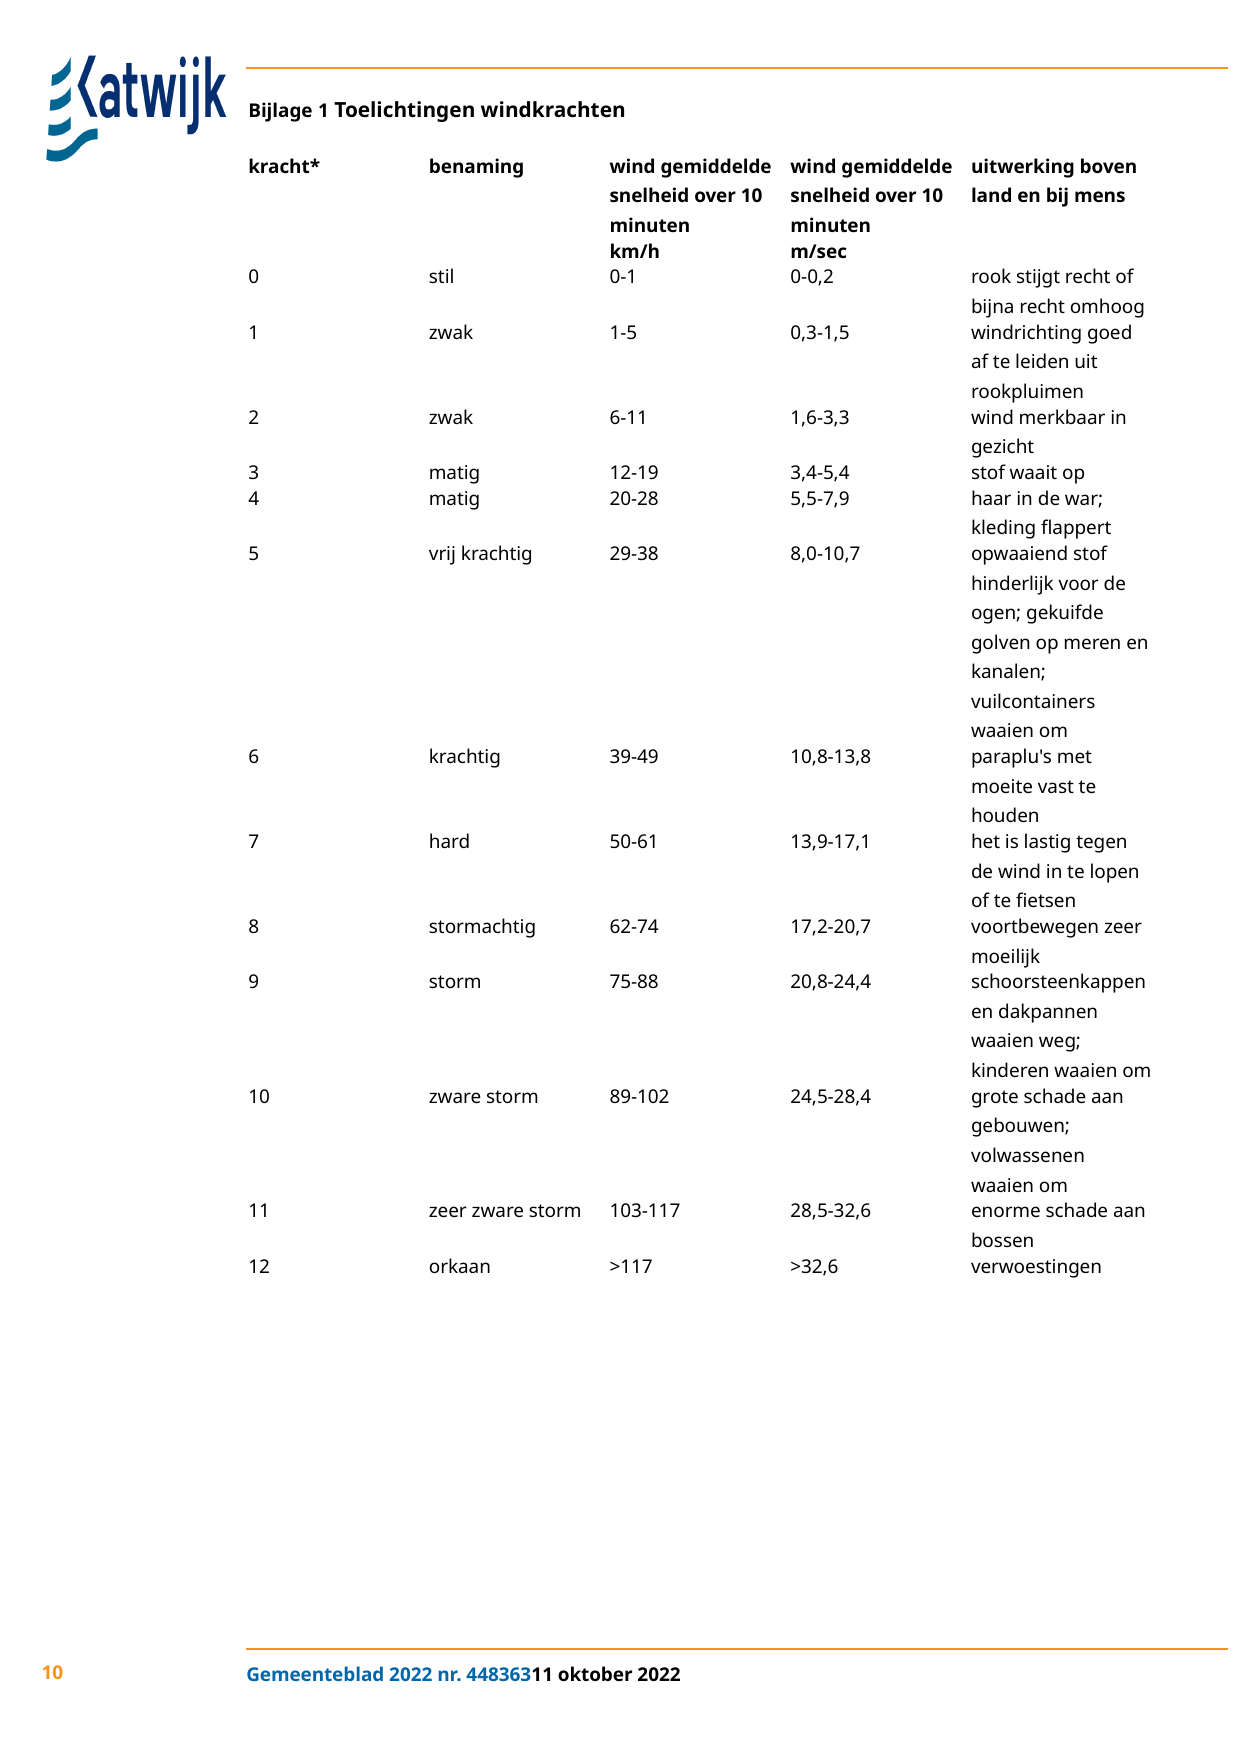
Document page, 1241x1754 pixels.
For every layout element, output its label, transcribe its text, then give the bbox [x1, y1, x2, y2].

text Bijlage 1 Toelichtingen windkrachten [248, 95, 1152, 123]
table_cell 103-117 [609, 1198, 790, 1253]
table_cell m/sec [790, 238, 971, 264]
table_cell 7 [248, 828, 429, 913]
picture [41, 47, 231, 172]
table_cell 4 [248, 485, 429, 540]
table_cell 29-38 [609, 540, 790, 743]
table_header uitwerking boven land en bij mens [971, 153, 1152, 238]
table_cell orkaan [429, 1253, 609, 1278]
table_cell stil [429, 264, 609, 319]
table_cell voortbewegen zeer moeilijk [971, 913, 1152, 968]
table_cell 9 [248, 969, 429, 1083]
table_cell opwaaiend stof hinderlijk voor de ogen; gekuifde golven op meren en kanalen; vuilcontainers waaien om [971, 540, 1152, 743]
table_cell 6 [248, 744, 429, 828]
table_cell 13,9-17,1 [790, 828, 971, 913]
table_cell zware storm [429, 1083, 609, 1197]
table_cell 1 [248, 319, 429, 404]
table_cell 24,5-28,4 [790, 1083, 971, 1197]
table_cell >117 [609, 1253, 790, 1278]
table_cell 2 [248, 404, 429, 459]
table_cell 10,8-13,8 [790, 744, 971, 828]
table_cell windrichting goed af te leiden uit rookpluimen [971, 319, 1152, 404]
table_cell >32,6 [790, 1253, 971, 1278]
table_cell 20,8-24,4 [790, 969, 971, 1083]
table_cell stormachtig [429, 913, 609, 968]
table_cell stof waait op [971, 459, 1152, 485]
table_cell 12-19 [609, 459, 790, 485]
table_cell 1,6-3,3 [790, 404, 971, 459]
table_cell zwak [429, 404, 609, 459]
table_cell vrij krachtig [429, 540, 609, 743]
table_cell [971, 238, 1152, 264]
table_cell 0 [248, 264, 429, 319]
table_header benaming [429, 153, 609, 238]
table_cell 5 [248, 540, 429, 743]
table_cell 0,3-1,5 [790, 319, 971, 404]
table_cell hard [429, 828, 609, 913]
table_cell 10 [248, 1083, 429, 1197]
table_cell 39-49 [609, 744, 790, 828]
table_cell schoorsteenkappen en dakpannen waaien weg; kinderen waaien om [971, 969, 1152, 1083]
table_cell 5,5-7,9 [790, 485, 971, 540]
table_cell wind merkbaar in gezicht [971, 404, 1152, 459]
table_header kracht* [248, 153, 429, 238]
table_cell zeer zware storm [429, 1198, 609, 1253]
table_cell 3,4-5,4 [790, 459, 971, 485]
table_cell 12 [248, 1253, 429, 1278]
table_cell het is lastig tegen de wind in te lopen of te fietsen [971, 828, 1152, 913]
table_cell [248, 238, 429, 264]
table_cell 50-61 [609, 828, 790, 913]
table_cell verwoestingen [971, 1253, 1152, 1278]
table_cell [429, 238, 609, 264]
table_cell 8 [248, 913, 429, 968]
table_cell grote schade aan gebouwen; volwassenen waaien om [971, 1083, 1152, 1197]
table_cell krachtig [429, 744, 609, 828]
table_cell enorme schade aan bossen [971, 1198, 1152, 1253]
table_cell matig [429, 485, 609, 540]
table_cell 28,5-32,6 [790, 1198, 971, 1253]
table_cell 20-28 [609, 485, 790, 540]
table_cell haar in de war; kleding flappert [971, 485, 1152, 540]
table_cell 6-11 [609, 404, 790, 459]
table_cell storm [429, 969, 609, 1083]
table_cell km/h [609, 238, 790, 264]
table_cell 3 [248, 459, 429, 485]
table_cell 11 [248, 1198, 429, 1253]
table_cell 17,2-20,7 [790, 913, 971, 968]
table_cell rook stijgt recht of bijna recht omhoog [971, 264, 1152, 319]
table_cell 89-102 [609, 1083, 790, 1197]
table_header wind gemiddelde snelheid over 10 minuten [790, 153, 971, 238]
table_cell 0-1 [609, 264, 790, 319]
table_cell 1-5 [609, 319, 790, 404]
table_cell 75-88 [609, 969, 790, 1083]
table_cell matig [429, 459, 609, 485]
table_cell paraplu's met moeite vast te houden [971, 744, 1152, 828]
table_cell 8,0-10,7 [790, 540, 971, 743]
table_cell 62-74 [609, 913, 790, 968]
table_cell 0-0,2 [790, 264, 971, 319]
table_header wind gemiddelde snelheid over 10 minuten [609, 153, 790, 238]
table_cell zwak [429, 319, 609, 404]
